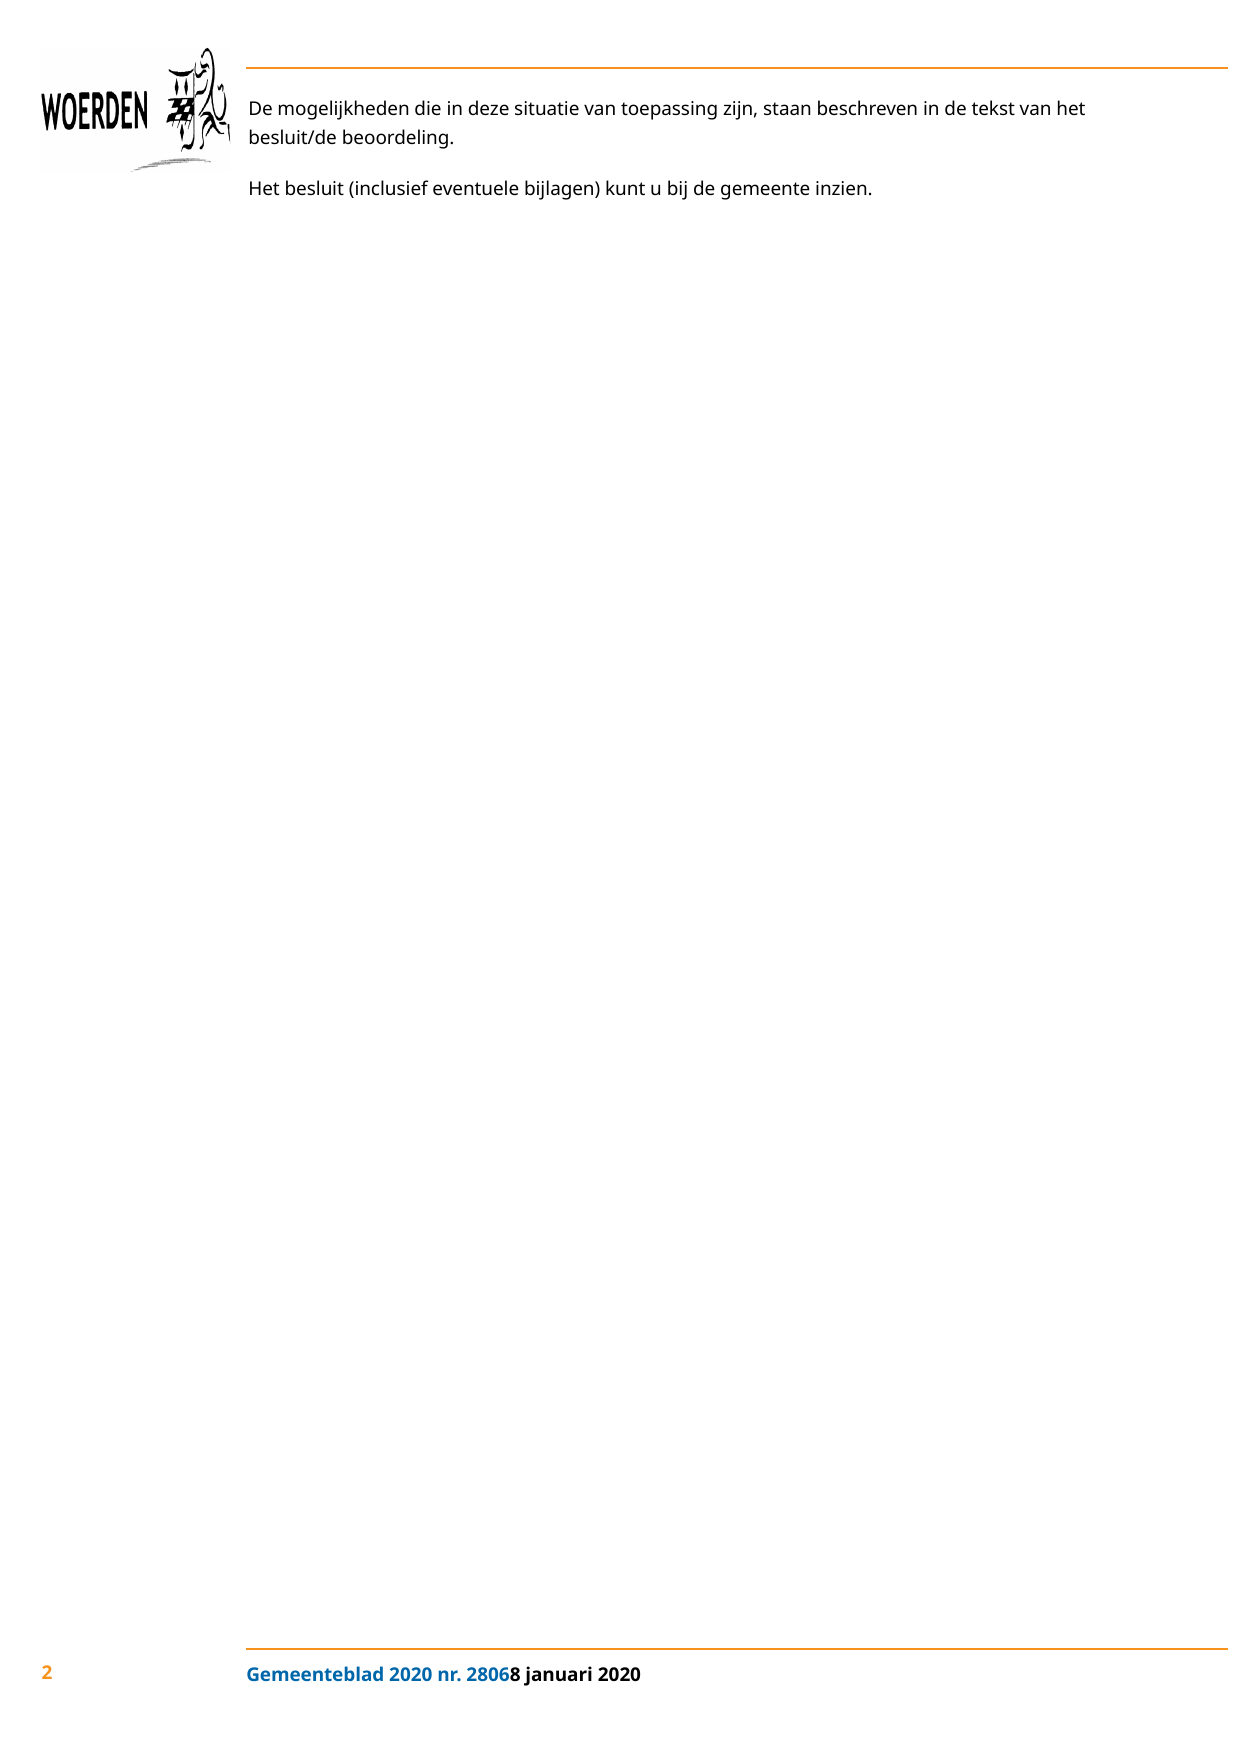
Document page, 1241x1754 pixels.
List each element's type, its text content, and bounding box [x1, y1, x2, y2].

text Het besluit (inclusief eventuele bijlagen) kunt u bij de gemeente inzien. [248, 175, 1152, 201]
picture [41, 47, 231, 172]
text De mogelijkheden die in deze situatie van toepassing zijn, staan beschreven in de tekst van het besluit/de beoordeling. [248, 95, 1152, 150]
